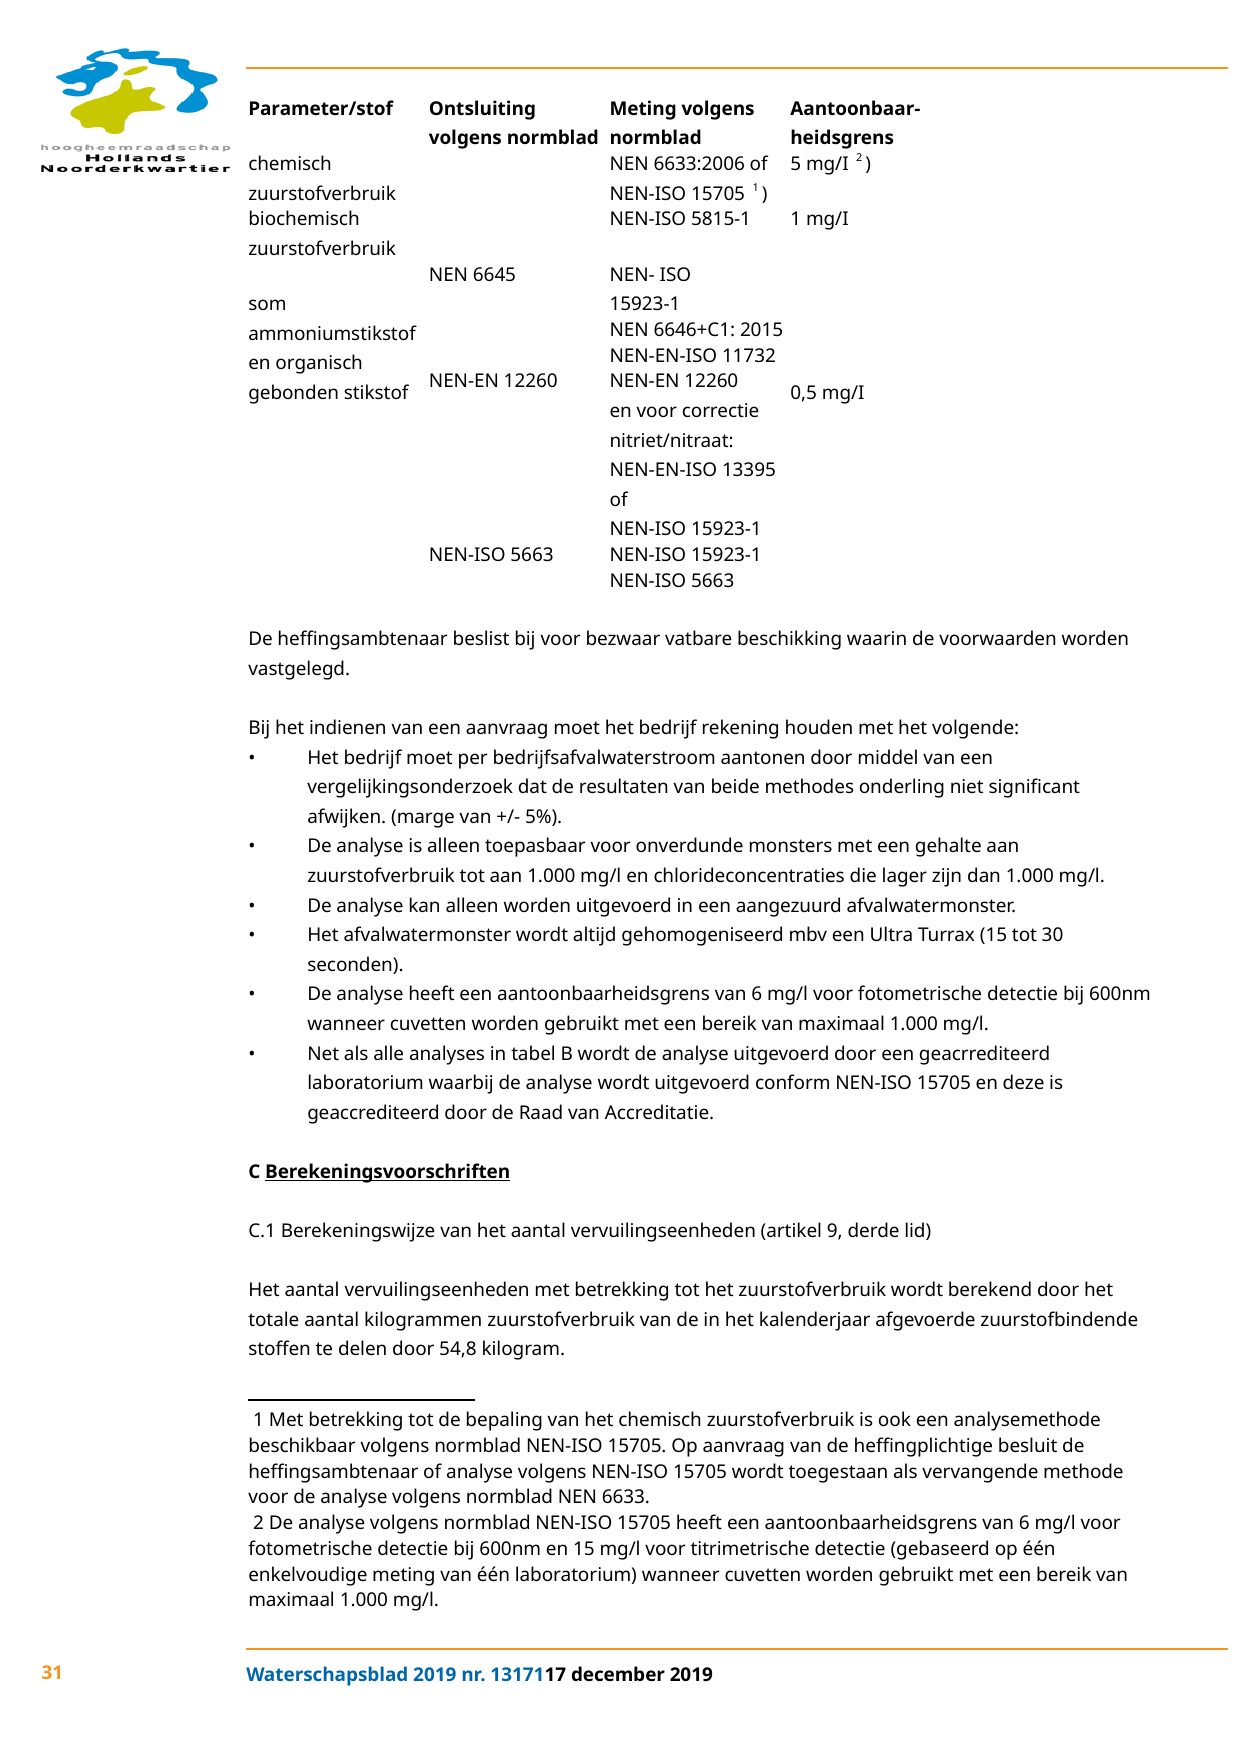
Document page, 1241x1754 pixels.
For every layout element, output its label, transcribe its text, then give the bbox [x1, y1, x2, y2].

table_cell NEN-EN 12260 en voor correctie nitriet/nitraat: NEN-EN-ISO 13395 of NEN-ISO 15923-1 [609, 368, 790, 541]
table_cell NEN-EN-ISO 11732 [609, 342, 790, 368]
list Net als alle analyses in tabel B wordt de analyse uitgevoerd door een geacrrediteerd laboratorium waarbij de analyse wordt uitgevoerd conform NEN-ISO 15705 en deze is geaccrediteerd door de Raad van Accreditatie. [248, 1040, 1152, 1124]
table_cell NEN-ISO 15923-1 [609, 541, 790, 567]
table_cell [429, 150, 609, 206]
table_cell NEN-ISO 5815-1 [609, 206, 790, 261]
text Het aantal vervuilingseenheden met betrekking tot het zuurstofverbruik wordt berekend door het totale aantal kilogrammen zuurstofverbruik van de in het kalenderjaar afgevoerde zuurstofbindende stoffen te delen door 54,8 kilogram. [248, 1276, 1152, 1361]
table_cell NEN 6645 [429, 261, 609, 368]
text De heffingsambtenaar beslist bij voor bezwaar vatbare beschikking waarin de voorwaarden worden vastgelegd. [248, 626, 1152, 681]
table_cell NEN-EN 12260 [429, 368, 609, 541]
list Het afvalwatermonster wordt altijd gehomogeniseerd mbv een Ultra Turrax (15 tot 30 seconden). [248, 921, 1152, 977]
list De analyse heeft een aantoonbaarheidsgrens van 6 mg/l voor fotometrische detectie bij 600nm wanneer cuvetten worden gebruikt met een bereik van maximaal 1.000 mg/l. [248, 981, 1152, 1036]
table_cell NEN 6633:2006 of NEN-ISO 15705 ) [609, 150, 790, 206]
table_cell biochemisch zuurstofverbruik [248, 206, 429, 261]
text Bij het indienen van een aanvraag moet het bedrijf rekening houden met het volgende: [248, 714, 1152, 740]
table_cell NEN-ISO 5663 [609, 567, 790, 593]
table_cell 5 mg/I ) [790, 150, 971, 206]
table_cell chemisch zuurstofverbruik [248, 150, 429, 206]
text C Berekeningsvoorschriften [248, 1158, 1152, 1184]
table_cell som ammoniumstikstof en organisch gebonden stikstof [248, 261, 429, 593]
table_cell [429, 206, 609, 261]
table_header Ontsluiting volgens normblad [429, 95, 609, 150]
list Het bedrijf moet per bedrijfsafvalwaterstroom aantonen door middel van een vergelijkingsonderzoek dat de resultaten van beide methodes onderling niet significant afwijken. (marge van +/- 5%). [248, 744, 1152, 829]
list De analyse kan alleen worden uitgevoerd in een aangezuurd afvalwatermonster. [248, 892, 1152, 917]
table_cell 0,5 mg/I [790, 261, 971, 593]
table_header Parameter/stof [248, 95, 429, 150]
table_cell NEN 6646+C1: 2015 [609, 316, 790, 342]
text C.1 Berekeningswijze van het aantal vervuilingseenheden (artikel 9, derde lid) [248, 1217, 1152, 1243]
table_header Meting volgens normblad [609, 95, 790, 150]
table_header Aantoonbaar- heidsgrens [790, 95, 971, 150]
picture [41, 47, 231, 172]
table_cell NEN- ISO 15923-1 [609, 261, 790, 316]
table_cell NEN-ISO 5663 [429, 541, 609, 593]
table_cell 1 mg/I [790, 206, 971, 261]
list De analyse is alleen toepasbaar voor onverdunde monsters met een gehalte aan zuurstofverbruik tot aan 1.000 mg/l en chlorideconcentraties die lager zijn dan 1.000 mg/l. [248, 833, 1152, 888]
